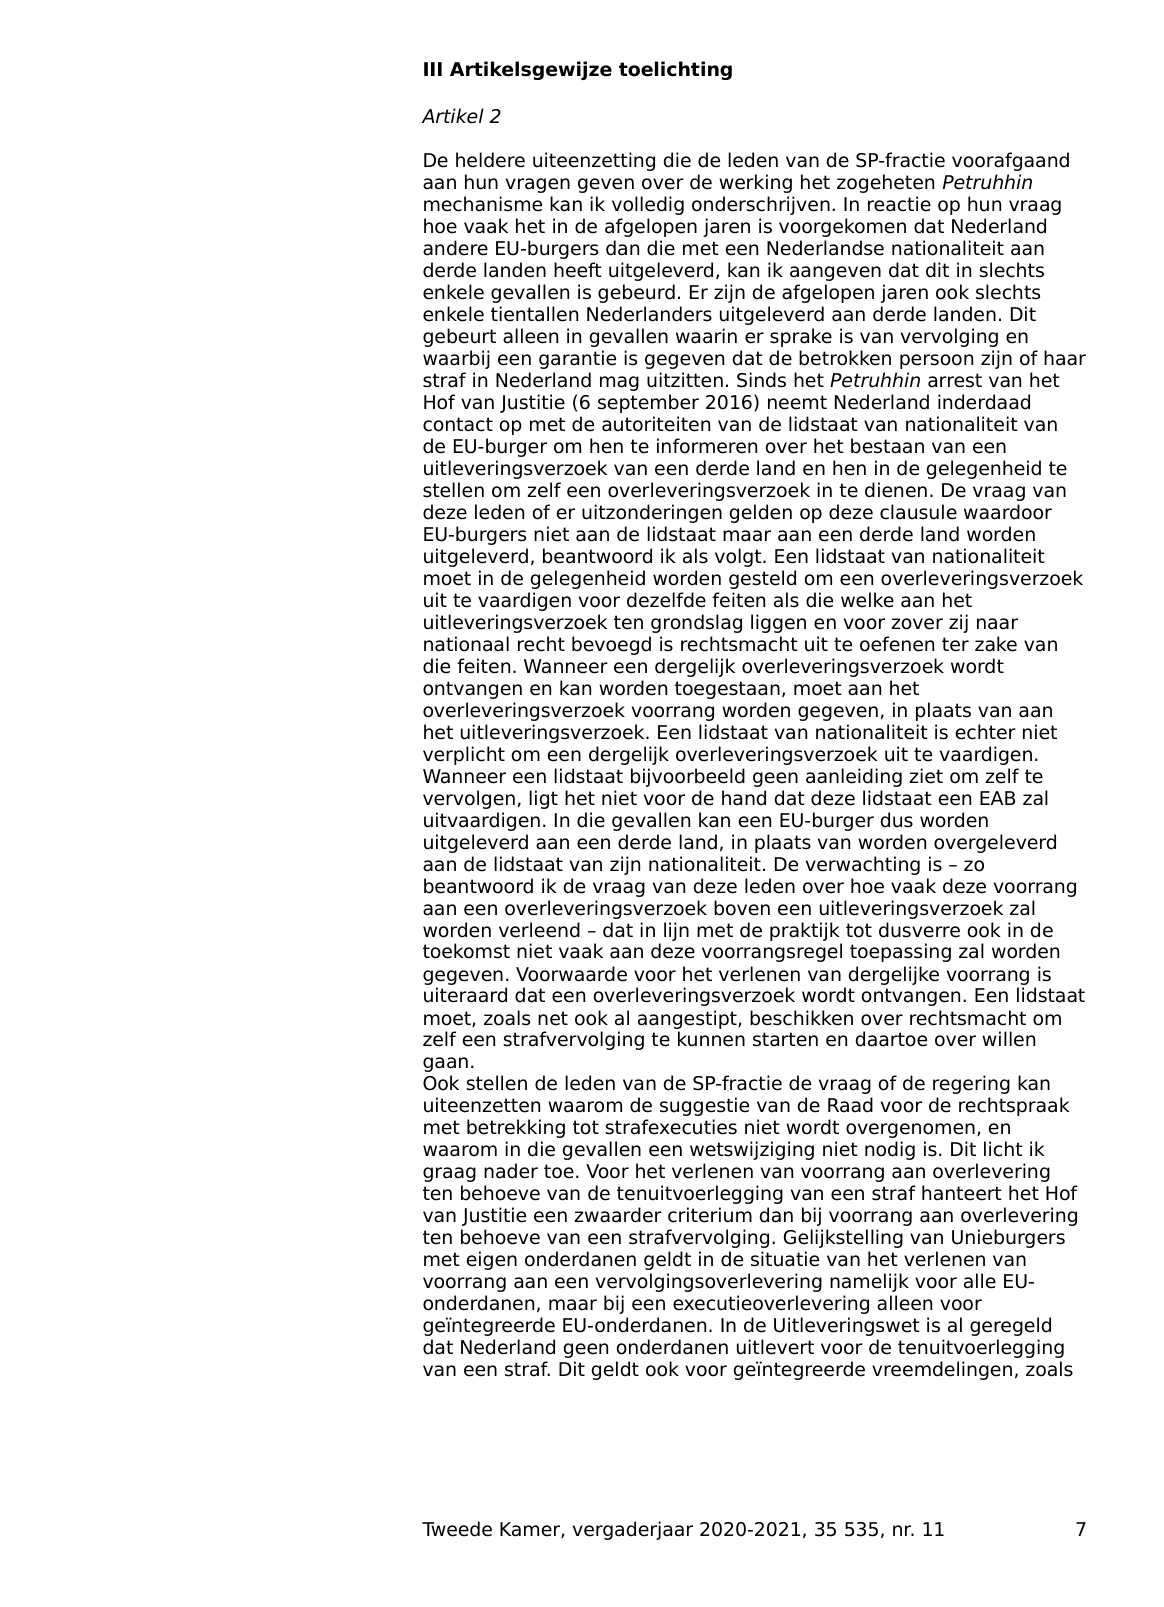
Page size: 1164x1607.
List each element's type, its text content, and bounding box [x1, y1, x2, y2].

subtitle III Artikelsgewijze toelichting [422, 59, 1087, 81]
subtitle Artikel 2 [422, 106, 1087, 128]
text Ook stellen de leden van de SP-fractie de vraag of de regering kan uiteenzetten waarom de suggestie van de Raad voor de rechtspraak met betrekking tot strafexecuties niet wordt overgenomen, en waarom in die gevallen een wetswijziging niet nodig is. Dit licht ik graag nader toe. Voor het verlenen van voorrang aan overlevering ten behoeve van de tenuitvoerlegging van een straf hanteert het Hof van Justitie een zwaarder criterium dan bij voorrang aan overlevering ten behoeve van een strafvervolging. Gelijkstelling van Unieburgers met eigen onderdanen geldt in de situatie van het verlenen van voorrang aan een vervolgingsoverlevering namelijk voor alle EU-onderdanen, maar bij een executieoverlevering alleen voor geïntegreerde EU-onderdanen. In de Uitleveringswet is al geregeld dat Nederland geen onderdanen uitlevert voor de tenuitvoerlegging van een straf. Dit geldt ook voor geïntegreerde vreemdelingen, zoals [422, 1073, 1087, 1381]
text De heldere uiteenzetting die de leden van de SP-fractie voorafgaand aan hun vragen geven over de werking het zogeheten Petruhhin mechanisme kan ik volledig onderschrijven. In reactie op hun vraag hoe vaak het in de afgelopen jaren is voorgekomen dat Nederland andere EU-burgers dan die met een Nederlandse nationaliteit aan derde landen heeft uitgeleverd, kan ik aangeven dat dit in slechts enkele gevallen is gebeurd. Er zijn de afgelopen jaren ook slechts enkele tientallen Nederlanders uitgeleverd aan derde landen. Dit gebeurt alleen in gevallen waarin er sprake is van vervolging en waarbij een garantie is gegeven dat de betrokken persoon zijn of haar straf in Nederland mag uitzitten. Sinds het Petruhhin arrest van het Hof van Justitie (6 september 2016) neemt Nederland inderdaad contact op met de autoriteiten van de lidstaat van nationaliteit van de EU-burger om hen te informeren over het bestaan van een uitleveringsverzoek van een derde land en hen in de gelegenheid te stellen om zelf een overleveringsverzoek in te dienen. De vraag van deze leden of er uitzonderingen gelden op deze clausule waardoor EU-burgers niet aan de lidstaat maar aan een derde land worden uitgeleverd, beantwoord ik als volgt. Een lidstaat van nationaliteit moet in de gelegenheid worden gesteld om een overleveringsverzoek uit te vaardigen voor dezelfde feiten als die welke aan het uitleveringsverzoek ten grondslag liggen en voor zover zij naar nationaal recht bevoegd is rechtsmacht uit te oefenen ter zake van die feiten. Wanneer een dergelijk overleveringsverzoek wordt ontvangen en kan worden toegestaan, moet aan het overleveringsverzoek voorrang worden gegeven, in plaats van aan het uitleveringsverzoek. Een lidstaat van nationaliteit is echter niet verplicht om een dergelijk overleveringsverzoek uit te vaardigen. Wanneer een lidstaat bijvoorbeeld geen aanleiding ziet om zelf te vervolgen, ligt het niet voor de hand dat deze lidstaat een EAB zal uitvaardigen. In die gevallen kan een EU-burger dus worden uitgeleverd aan een derde land, in plaats van worden overgeleverd aan de lidstaat van zijn nationaliteit. De verwachting is – zo beantwoord ik de vraag van deze leden over hoe vaak deze voorrang aan een overleveringsverzoek boven een uitleveringsverzoek zal worden verleend – dat in lijn met de praktijk tot dusverre ook in de toekomst niet vaak aan deze voorrangsregel toepassing zal worden gegeven. Voorwaarde voor het verlenen van dergelijke voorrang is uiteraard dat een overleveringsverzoek wordt ontvangen. Een lidstaat moet, zoals net ook al aangestipt, beschikken over rechtsmacht om zelf een strafvervolging te kunnen starten en daartoe over willen gaan. [422, 150, 1087, 1073]
